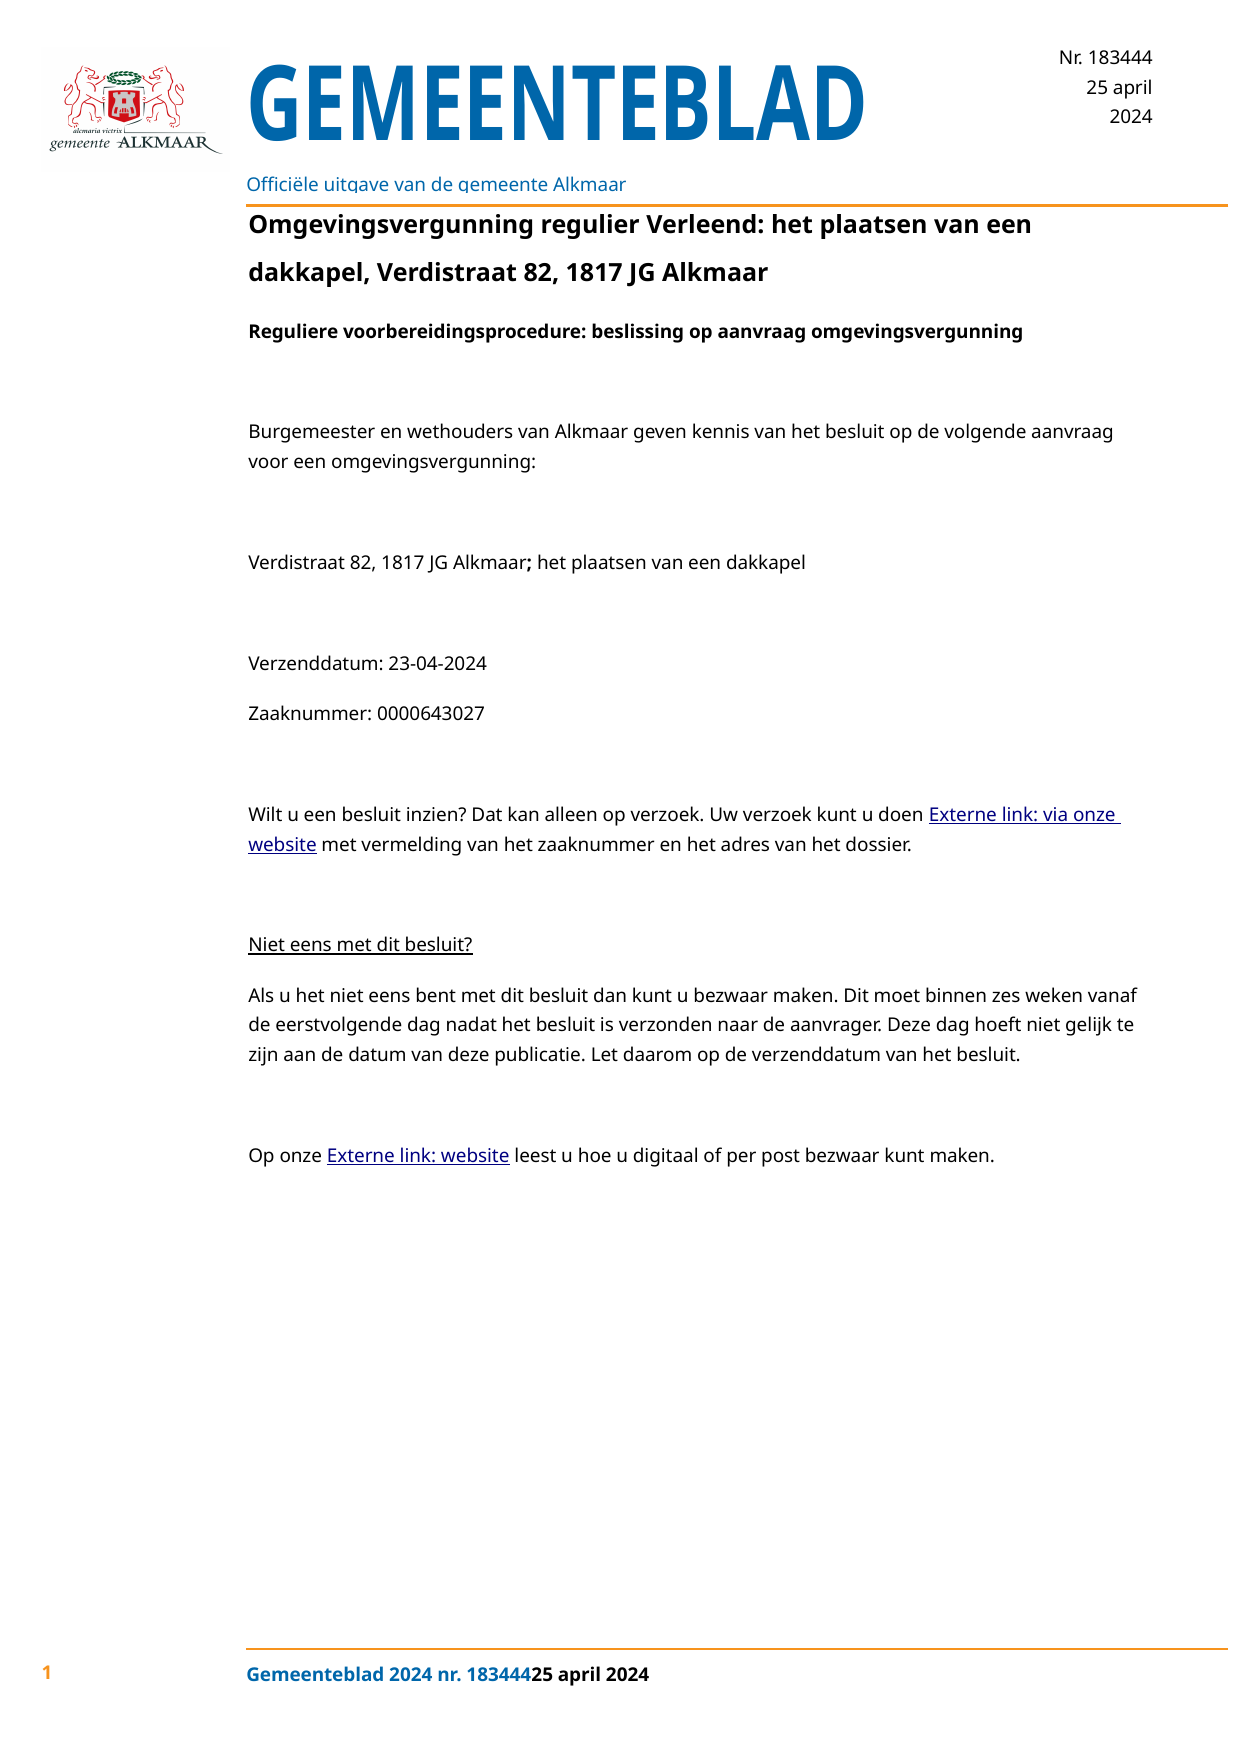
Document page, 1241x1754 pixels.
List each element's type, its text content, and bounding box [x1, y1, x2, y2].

text Reguliere voorbereidingsprocedure: beslissing op aanvraag omgevingsvergunning [248, 318, 1152, 344]
text Niet eens met dit besluit? [248, 932, 1152, 957]
text Burgemeester en wethouders van Alkmaar geven kennis van het besluit op de volgende aanvraag voor een omgevingsvergunning: [248, 419, 1152, 474]
text Verzenddatum: 23-04-2024 [248, 650, 1152, 676]
text Op onze Externe link: website leest u hoe u digitaal of per post bezwaar kunt maken. [248, 1142, 1152, 1168]
picture [41, 47, 231, 172]
text Wilt u een besluit inzien? Dat kan alleen op verzoek. Uw verzoek kunt u doen Externe link: via onze website met vermelding van het zaaknummer en het adres van het dossier. [248, 801, 1152, 857]
text Zaaknummer: 0000643027 [248, 700, 1152, 726]
text Als u het niet eens bent met dit besluit dan kunt u bezwaar maken. Dit moet binnen zes weken vanaf de eerstvolgende dag nadat het besluit is verzonden naar de aanvrager. Deze dag hoeft niet gelijk te zijn aan de datum van deze publicatie. Let daarom op de verzenddatum van het besluit. [248, 982, 1152, 1067]
text Verdistraat 82, 1817 JG Alkmaar; het plaatsen van een dakkapel [248, 549, 1152, 575]
text Omgevingsvergunning regulier Verleend: het plaatsen van een dakkapel, Verdistraat 82, 1817 JG Alkmaar [248, 207, 1152, 288]
